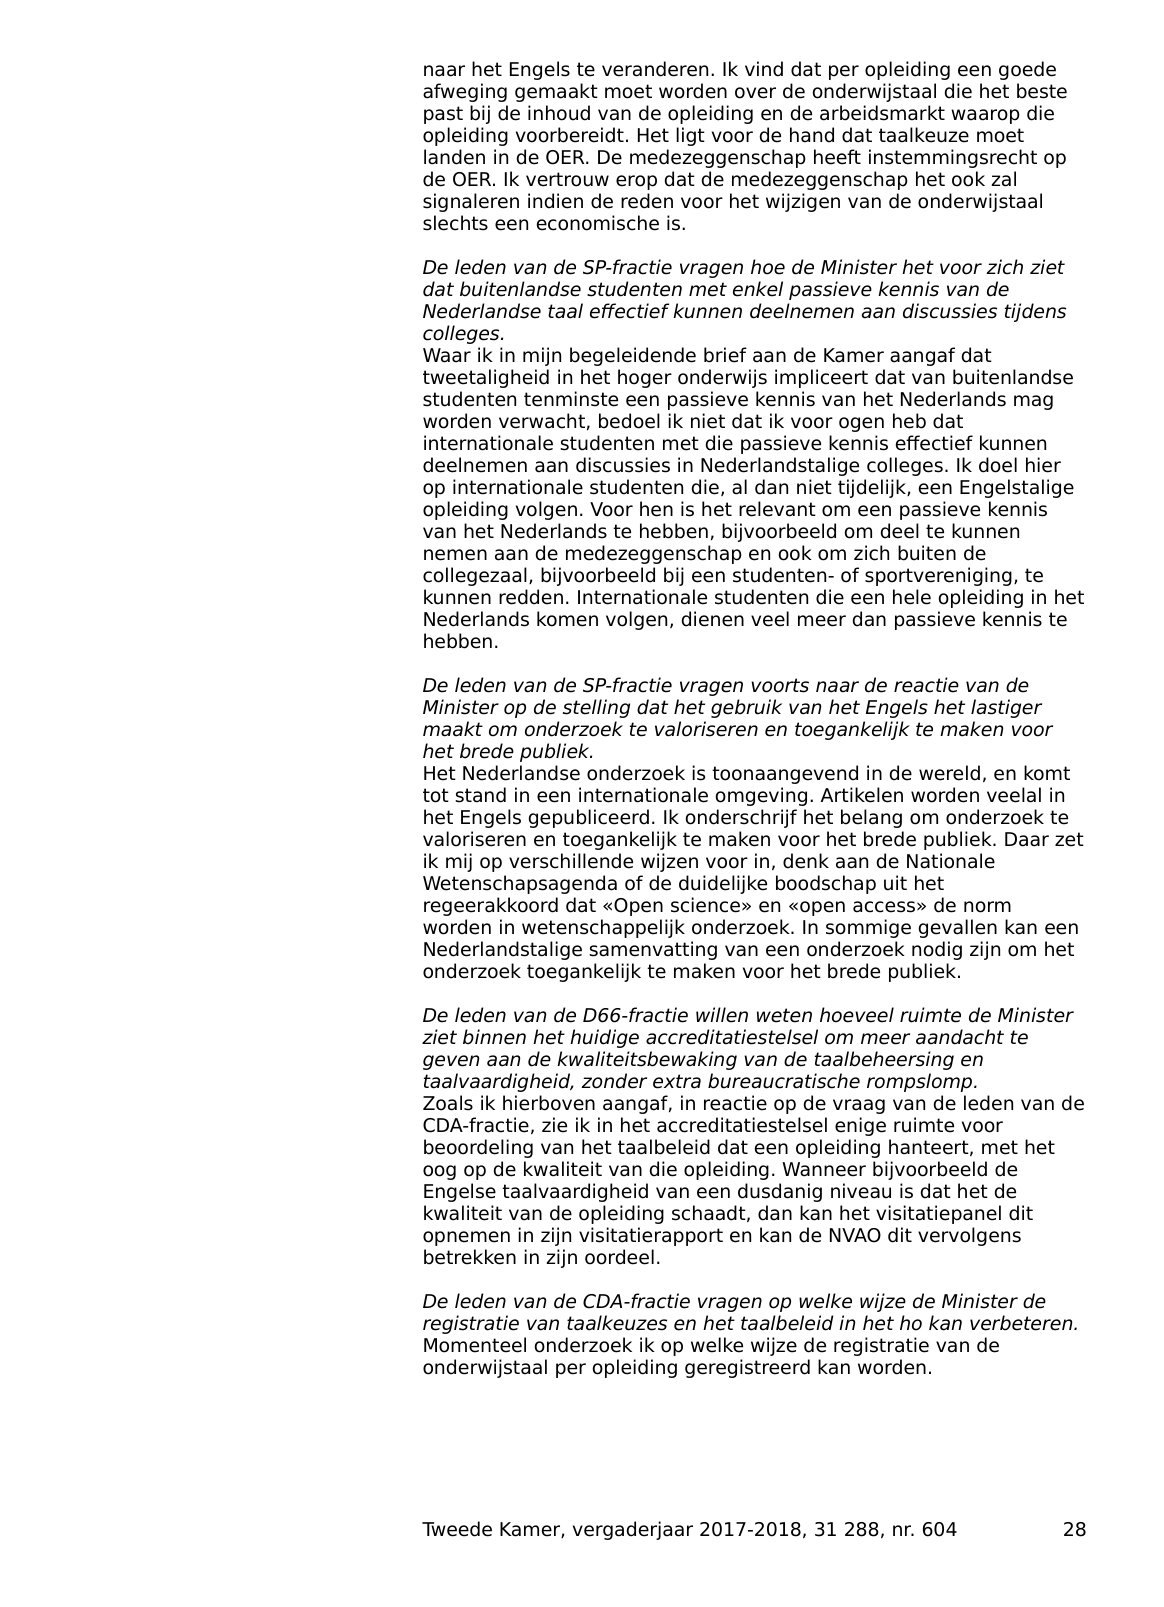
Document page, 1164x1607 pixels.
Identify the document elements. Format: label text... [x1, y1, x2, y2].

text naar het Engels te veranderen. Ik vind dat per opleiding een goede afweging gemaakt moet worden over de onderwijstaal die het beste past bij de inhoud van de opleiding en de arbeidsmarkt waarop die opleiding voorbereidt. Het ligt voor de hand dat taalkeuze moet landen in de OER. De medezeggenschap heeft instemmingsrecht op de OER. Ik vertrouw erop dat de medezeggenschap het ook zal signaleren indien de reden voor het wijzigen van de onderwijstaal slechts een economische is. [422, 59, 1087, 235]
text De leden van de CDA-fractie vragen op welke wijze de Minister de registratie van taalkeuzes en het taalbeleid in het ho kan verbeteren. [422, 1291, 1087, 1335]
text Momenteel onderzoek ik op welke wijze de registratie van de onderwijstaal per opleiding geregistreerd kan worden. [422, 1335, 1087, 1379]
text De leden van de SP-fractie vragen voorts naar de reactie van de Minister op de stelling dat het gebruik van het Engels het lastiger maakt om onderzoek te valoriseren en toegankelijk te maken voor het brede publiek. [422, 675, 1087, 763]
text Zoals ik hierboven aangaf, in reactie op de vraag van de leden van de CDA-fractie, zie ik in het accreditatiestelsel enige ruimte voor beoordeling van het taalbeleid dat een opleiding hanteert, met het oog op de kwaliteit van die opleiding. Wanneer bijvoorbeeld de Engelse taalvaardigheid van een dusdanig niveau is dat het de kwaliteit van de opleiding schaadt, dan kan het visitatiepanel dit opnemen in zijn visitatierapport en kan de NVAO dit vervolgens betrekken in zijn oordeel. [422, 1093, 1087, 1268]
text Waar ik in mijn begeleidende brief aan de Kamer aangaf dat tweetaligheid in het hoger onderwijs impliceert dat van buitenlandse studenten tenminste een passieve kennis van het Nederlands mag worden verwacht, bedoel ik niet dat ik voor ogen heb dat internationale studenten met die passieve kennis effectief kunnen deelnemen aan discussies in Nederlandstalige colleges. Ik doel hier op internationale studenten die, al dan niet tijdelijk, een Engelstalige opleiding volgen. Voor hen is het relevant om een passieve kennis van het Nederlands te hebben, bijvoorbeeld om deel te kunnen nemen aan de medezeggenschap en ook om zich buiten de collegezaal, bijvoorbeeld bij een studenten- of sportvereniging, te kunnen redden. Internationale studenten die een hele opleiding in het Nederlands komen volgen, dienen veel meer dan passieve kennis te hebben. [422, 345, 1087, 653]
text De leden van de SP-fractie vragen hoe de Minister het voor zich ziet dat buitenlandse studenten met enkel passieve kennis van de Nederlandse taal effectief kunnen deelnemen aan discussies tijdens colleges. [422, 257, 1087, 345]
text De leden van de D66-fractie willen weten hoeveel ruimte de Minister ziet binnen het huidige accreditatiestelsel om meer aandacht te geven aan de kwaliteitsbewaking van de taalbeheersing en taalvaardigheid, zonder extra bureaucratische rompslomp. [422, 1005, 1087, 1093]
text Het Nederlandse onderzoek is toonaangevend in de wereld, en komt tot stand in een internationale omgeving. Artikelen worden veelal in het Engels gepubliceerd. Ik onderschrijf het belang om onderzoek te valoriseren en toegankelijk te maken voor het brede publiek. Daar zet ik mij op verschillende wijzen voor in, denk aan de Nationale Wetenschapsagenda of de duidelijke boodschap uit het regeerakkoord dat «Open science» en «open access» de norm worden in wetenschappelijk onderzoek. In sommige gevallen kan een Nederlandstalige samenvatting van een onderzoek nodig zijn om het onderzoek toegankelijk te maken voor het brede publiek. [422, 763, 1087, 983]
